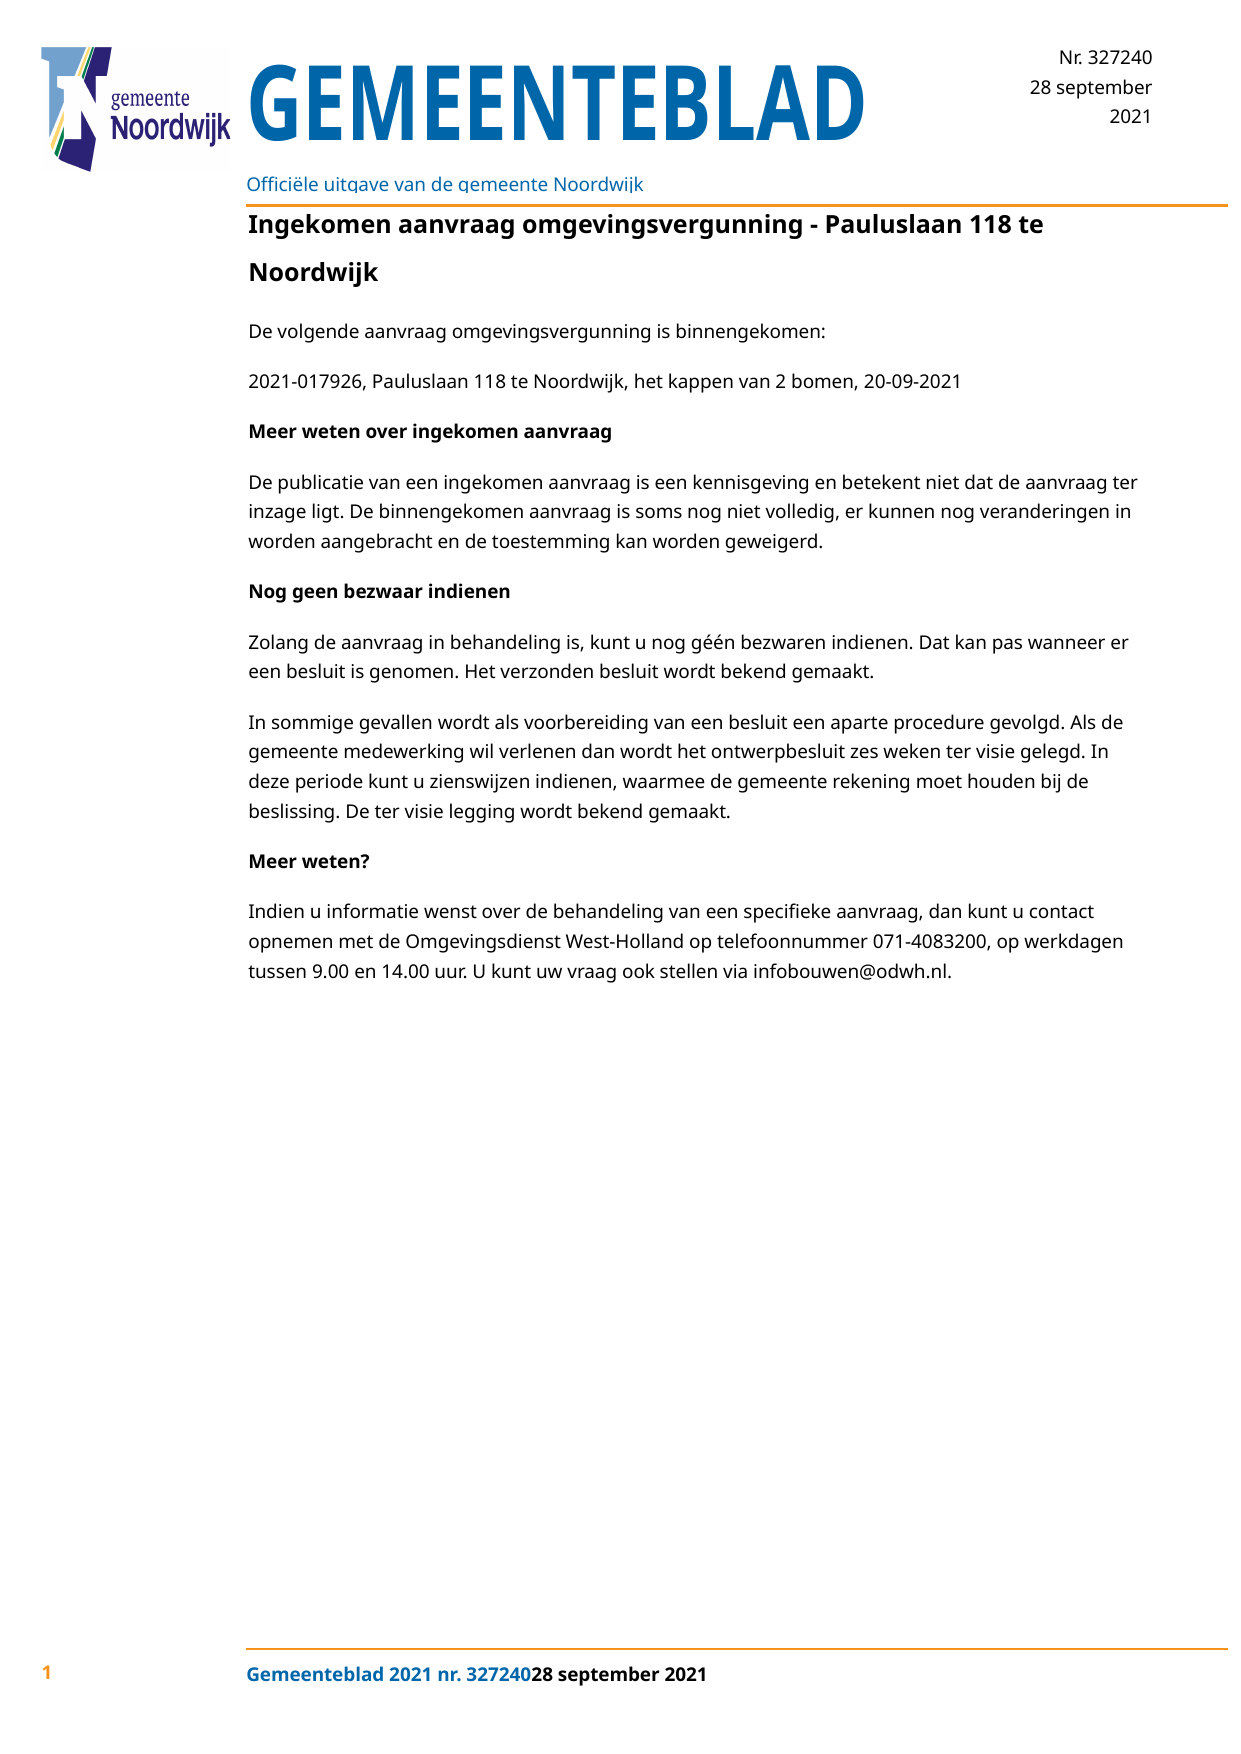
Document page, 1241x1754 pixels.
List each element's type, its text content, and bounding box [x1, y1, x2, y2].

text Meer weten? [248, 848, 1152, 874]
text Indien u informatie wenst over de behandeling van een specifieke aanvraag, dan kunt u contact opnemen met de Omgevingsdienst West-Holland op telefoonnummer 071-4083200, op werkdagen tussen 9.00 en 14.00 uur. U kunt uw vraag ook stellen via infobouwen@odwh.nl. [248, 899, 1152, 984]
picture [41, 47, 231, 172]
text De publicatie van een ingekomen aanvraag is een kennisgeving en betekent niet dat de aanvraag ter inzage ligt. De binnengekomen aanvraag is soms nog niet volledig, er kunnen nog veranderingen in worden aangebracht en de toestemming kan worden geweigerd. [248, 469, 1152, 554]
text De volgende aanvraag omgevingsvergunning is binnengekomen: [248, 318, 1152, 344]
text 2021-017926, Pauluslaan 118 te Noordwijk, het kappen van 2 bomen, 20-09-2021 [248, 368, 1152, 394]
text Zolang de aanvraag in behandeling is, kunt u nog géén bezwaren indienen. Dat kan pas wanneer er een besluit is genomen. Het verzonden besluit wordt bekend gemaakt. [248, 629, 1152, 684]
text In sommige gevallen wordt als voorbereiding van een besluit een aparte procedure gevolgd. Als de gemeente medewerking wil verlenen dan wordt het ontwerpbesluit zes weken ter visie gelegd. In deze periode kunt u zienswijzen indienen, waarmee de gemeente rekening moet houden bij de beslissing. De ter visie legging wordt bekend gemaakt. [248, 709, 1152, 824]
text Meer weten over ingekomen aanvraag [248, 419, 1152, 444]
text Nog geen bezwaar indienen [248, 579, 1152, 604]
text Ingekomen aanvraag omgevingsvergunning - Pauluslaan 118 te Noordwijk [248, 207, 1152, 288]
